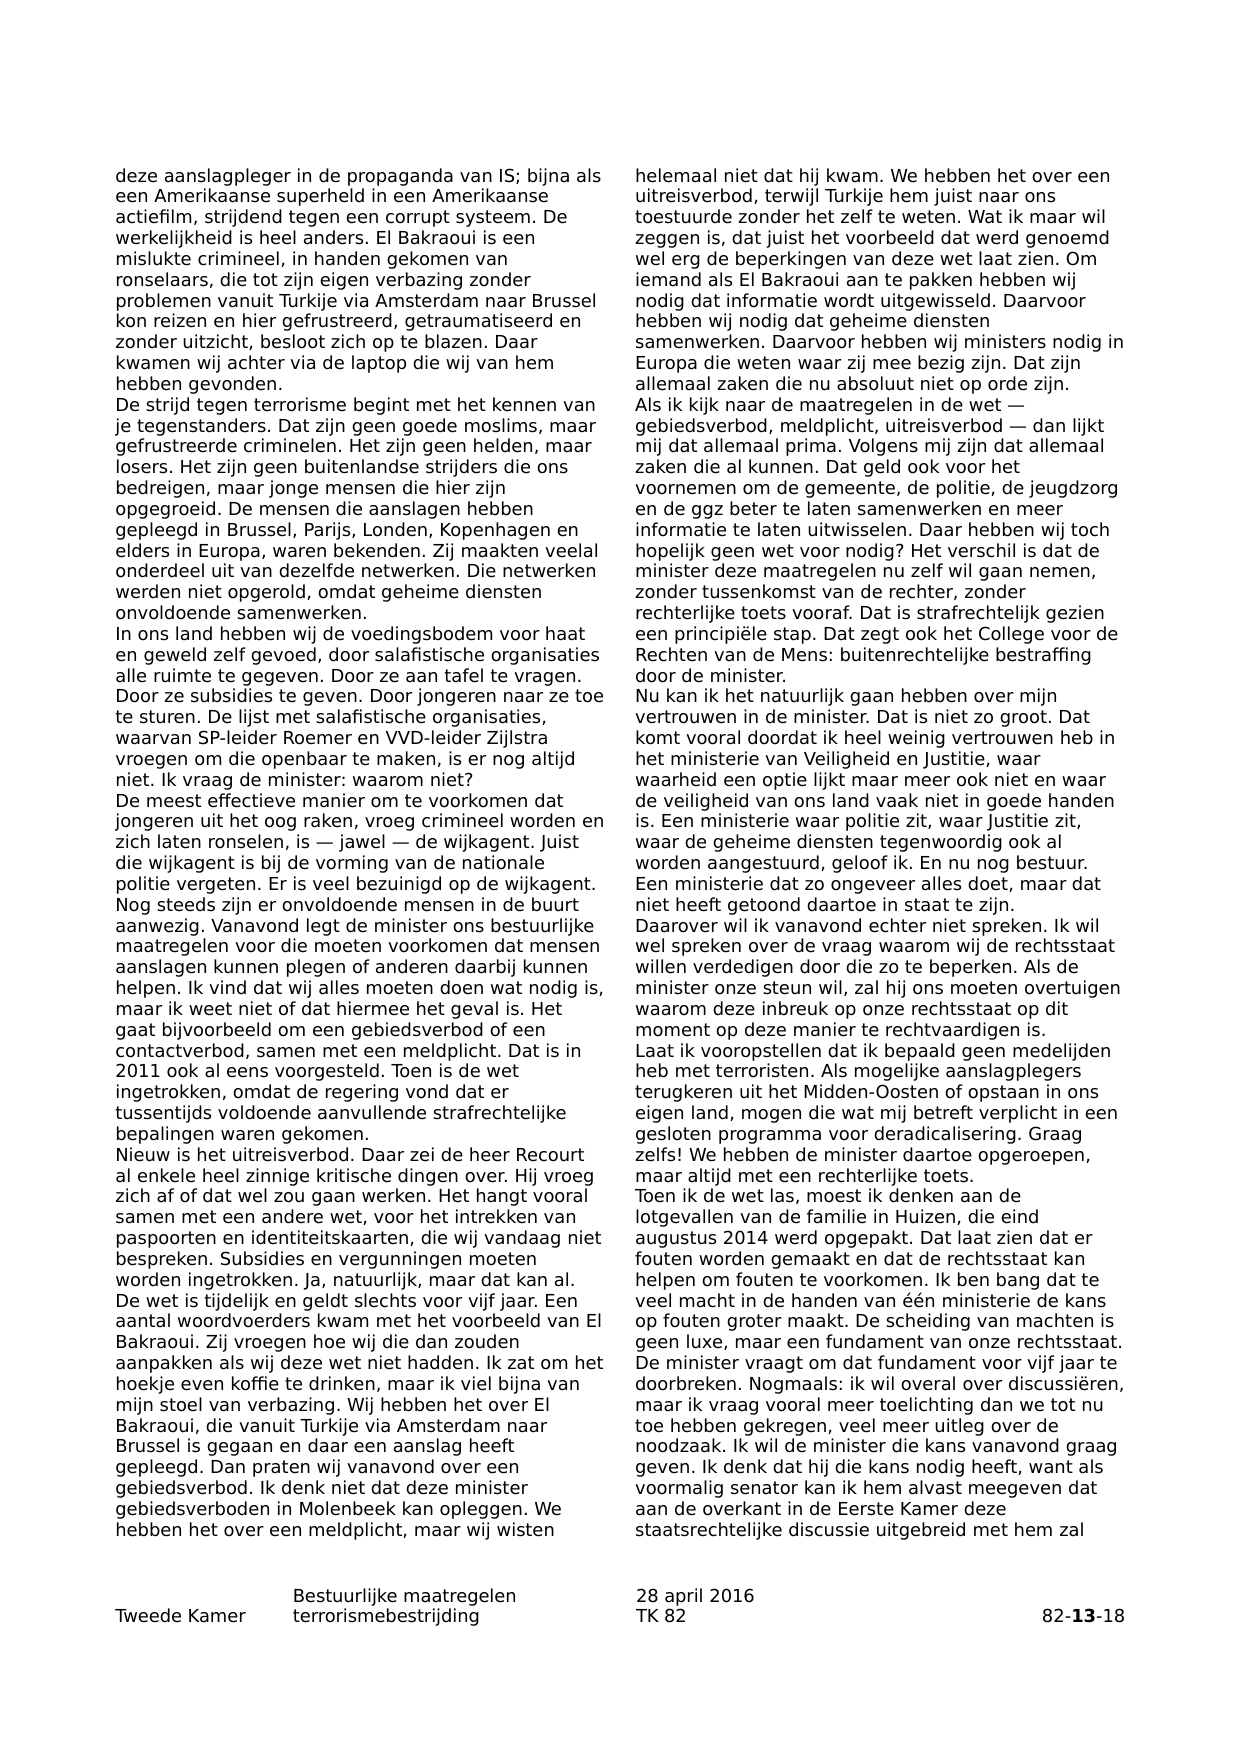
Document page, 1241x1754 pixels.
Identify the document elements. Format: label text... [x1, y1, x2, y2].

text Laat ik vooropstellen dat ik bepaald geen medelijden heb met terroristen. Als mogelijke aanslagplegers terugkeren uit het Midden-Oosten of opstaan in ons eigen land, mogen die wat mij betreft verplicht in een gesloten programma voor deradicalisering. Graag zelfs! We hebben de minister daartoe opgeroepen, maar altijd met een rechterlijke toets. [635, 1040, 1125, 1186]
text Nu kan ik het natuurlijk gaan hebben over mijn vertrouwen in de minister. Dat is niet zo groot. Dat komt vooral doordat ik heel weinig vertrouwen heb in het ministerie van Veiligheid en Justitie, waar waarheid een optie lijkt maar meer ook niet en waar de veiligheid van ons land vaak niet in goede handen is. Een ministerie waar politie zit, waar Justitie zit, waar de geheime diensten tegenwoordig ook al worden aangestuurd, geloof ik. En nu nog bestuur. Een ministerie dat zo ongeveer alles doet, maar dat niet heeft getoond daartoe in staat te zijn. [635, 686, 1125, 915]
text Nieuw is het uitreisverbod. Daar zei de heer Recourt al enkele heel zinnige kritische dingen over. Hij vroeg zich af of dat wel zou gaan werken. Het hangt vooral samen met een andere wet, voor het intrekken van paspoorten en identiteitskaarten, die wij vandaag niet bespreken. Subsidies en vergunningen moeten worden ingetrokken. Ja, natuurlijk, maar dat kan al. De wet is tijdelijk en geldt slechts voor vijf jaar. Een aantal woordvoerders kwam met het voorbeeld van El Bakraoui. Zij vroegen hoe wij die dan zouden aanpakken als wij deze wet niet hadden. Ik zat om het hoekje even koffie te drinken, maar ik viel bijna van mijn stoel van verbazing. Wij hebben het over El Bakraoui, die vanuit Turkije via Amsterdam naar Brussel is gegaan en daar een aanslag heeft gepleegd. Dan praten wij vanavond over een gebiedsverbod. Ik denk niet dat deze minister gebiedsverboden in Molenbeek kan opleggen. We hebben het over een meldplicht, maar wij wisten [115, 1144, 605, 1540]
text deze aanslagpleger in de propaganda van IS; bijna als een Amerikaanse superheld in een Amerikaanse actiefilm, strijdend tegen een corrupt systeem. De werkelijkheid is heel anders. El Bakraoui is een mislukte crimineel, in handen gekomen van ronselaars, die tot zijn eigen verbazing zonder problemen vanuit Turkije via Amsterdam naar Brussel kon reizen en hier gefrustreerd, getraumatiseerd en zonder uitzicht, besloot zich op te blazen. Daar kwamen wij achter via de laptop die wij van hem hebben gevonden. [115, 165, 605, 394]
text De meest effectieve manier om te voorkomen dat jongeren uit het oog raken, vroeg crimineel worden en zich laten ronselen, is — jawel — de wijkagent. Juist die wijkagent is bij de vorming van de nationale politie vergeten. Er is veel bezuinigd op de wijkagent. Nog steeds zijn er onvoldoende mensen in de buurt aanwezig. Vanavond legt de minister ons bestuurlijke maatregelen voor die moeten voorkomen dat mensen aanslagen kunnen plegen of anderen daarbij kunnen helpen. Ik vind dat wij alles moeten doen wat nodig is, maar ik weet niet of dat hiermee het geval is. Het gaat bijvoorbeeld om een gebiedsverbod of een contactverbod, samen met een meldplicht. Dat is in 2011 ook al eens voorgesteld. Toen is de wet ingetrokken, omdat de regering vond dat er tussentijds voldoende aanvullende strafrechtelijke bepalingen waren gekomen. [115, 790, 605, 1144]
text Toen ik de wet las, moest ik denken aan de lotgevallen van de familie in Huizen, die eind augustus 2014 werd opgepakt. Dat laat zien dat er fouten worden gemaakt en dat de rechtsstaat kan helpen om fouten te voorkomen. Ik ben bang dat te veel macht in de handen van één ministerie de kans op fouten groter maakt. De scheiding van machten is geen luxe, maar een fundament van onze rechtsstaat. De minister vraagt om dat fundament voor vijf jaar te doorbreken. Nogmaals: ik wil overal over discussiëren, maar ik vraag vooral meer toelichting dan we tot nu toe hebben gekregen, veel meer uitleg over de noodzaak. Ik wil de minister die kans vanavond graag geven. Ik denk dat hij die kans nodig heeft, want als voormalig senator kan ik hem alvast meegeven dat aan de overkant in de Eerste Kamer deze staatsrechtelijke discussie uitgebreid met hem zal [635, 1186, 1125, 1540]
text De strijd tegen terrorisme begint met het kennen van je tegenstanders. Dat zijn geen goede moslims, maar gefrustreerde criminelen. Het zijn geen helden, maar losers. Het zijn geen buitenlandse strijders die ons bedreigen, maar jonge mensen die hier zijn opgegroeid. De mensen die aanslagen hebben gepleegd in Brussel, Parijs, Londen, Kopenhagen en elders in Europa, waren bekenden. Zij maakten veelal onderdeel uit van dezelfde netwerken. Die netwerken werden niet opgerold, omdat geheime diensten onvoldoende samenwerken. [115, 394, 605, 624]
text In ons land hebben wij de voedingsbodem voor haat en geweld zelf gevoed, door salafistische organisaties alle ruimte te gegeven. Door ze aan tafel te vragen. Door ze subsidies te geven. Door jongeren naar ze toe te sturen. De lijst met salafistische organisaties, waarvan SP-leider Roemer en VVD-leider Zijlstra vroegen om die openbaar te maken, is er nog altijd niet. Ik vraag de minister: waarom niet? [115, 624, 605, 790]
text helemaal niet dat hij kwam. We hebben het over een uitreisverbod, terwijl Turkije hem juist naar ons toestuurde zonder het zelf te weten. Wat ik maar wil zeggen is, dat juist het voorbeeld dat werd genoemd wel erg de beperkingen van deze wet laat zien. Om iemand als El Bakraoui aan te pakken hebben wij nodig dat informatie wordt uitgewisseld. Daarvoor hebben wij nodig dat geheime diensten samenwerken. Daarvoor hebben wij ministers nodig in Europa die weten waar zij mee bezig zijn. Dat zijn allemaal zaken die nu absoluut niet op orde zijn. [635, 165, 1125, 394]
text Als ik kijk naar de maatregelen in de wet — gebiedsverbod, meldplicht, uitreisverbod — dan lijkt mij dat allemaal prima. Volgens mij zijn dat allemaal zaken die al kunnen. Dat geld ook voor het voornemen om de gemeente, de politie, de jeugdzorg en de ggz beter te laten samenwerken en meer informatie te laten uitwisselen. Daar hebben wij toch hopelijk geen wet voor nodig? Het verschil is dat de minister deze maatregelen nu zelf wil gaan nemen, zonder tussenkomst van de rechter, zonder rechterlijke toets vooraf. Dat is strafrechtelijk gezien een principiële stap. Dat zegt ook het College voor de Rechten van de Mens: buitenrechtelijke bestraffing door de minister. [635, 394, 1125, 686]
text Daarover wil ik vanavond echter niet spreken. Ik wil wel spreken over de vraag waarom wij de rechtsstaat willen verdedigen door die zo te beperken. Als de minister onze steun wil, zal hij ons moeten overtuigen waarom deze inbreuk op onze rechtsstaat op dit moment op deze manier te rechtvaardigen is. [635, 915, 1125, 1040]
